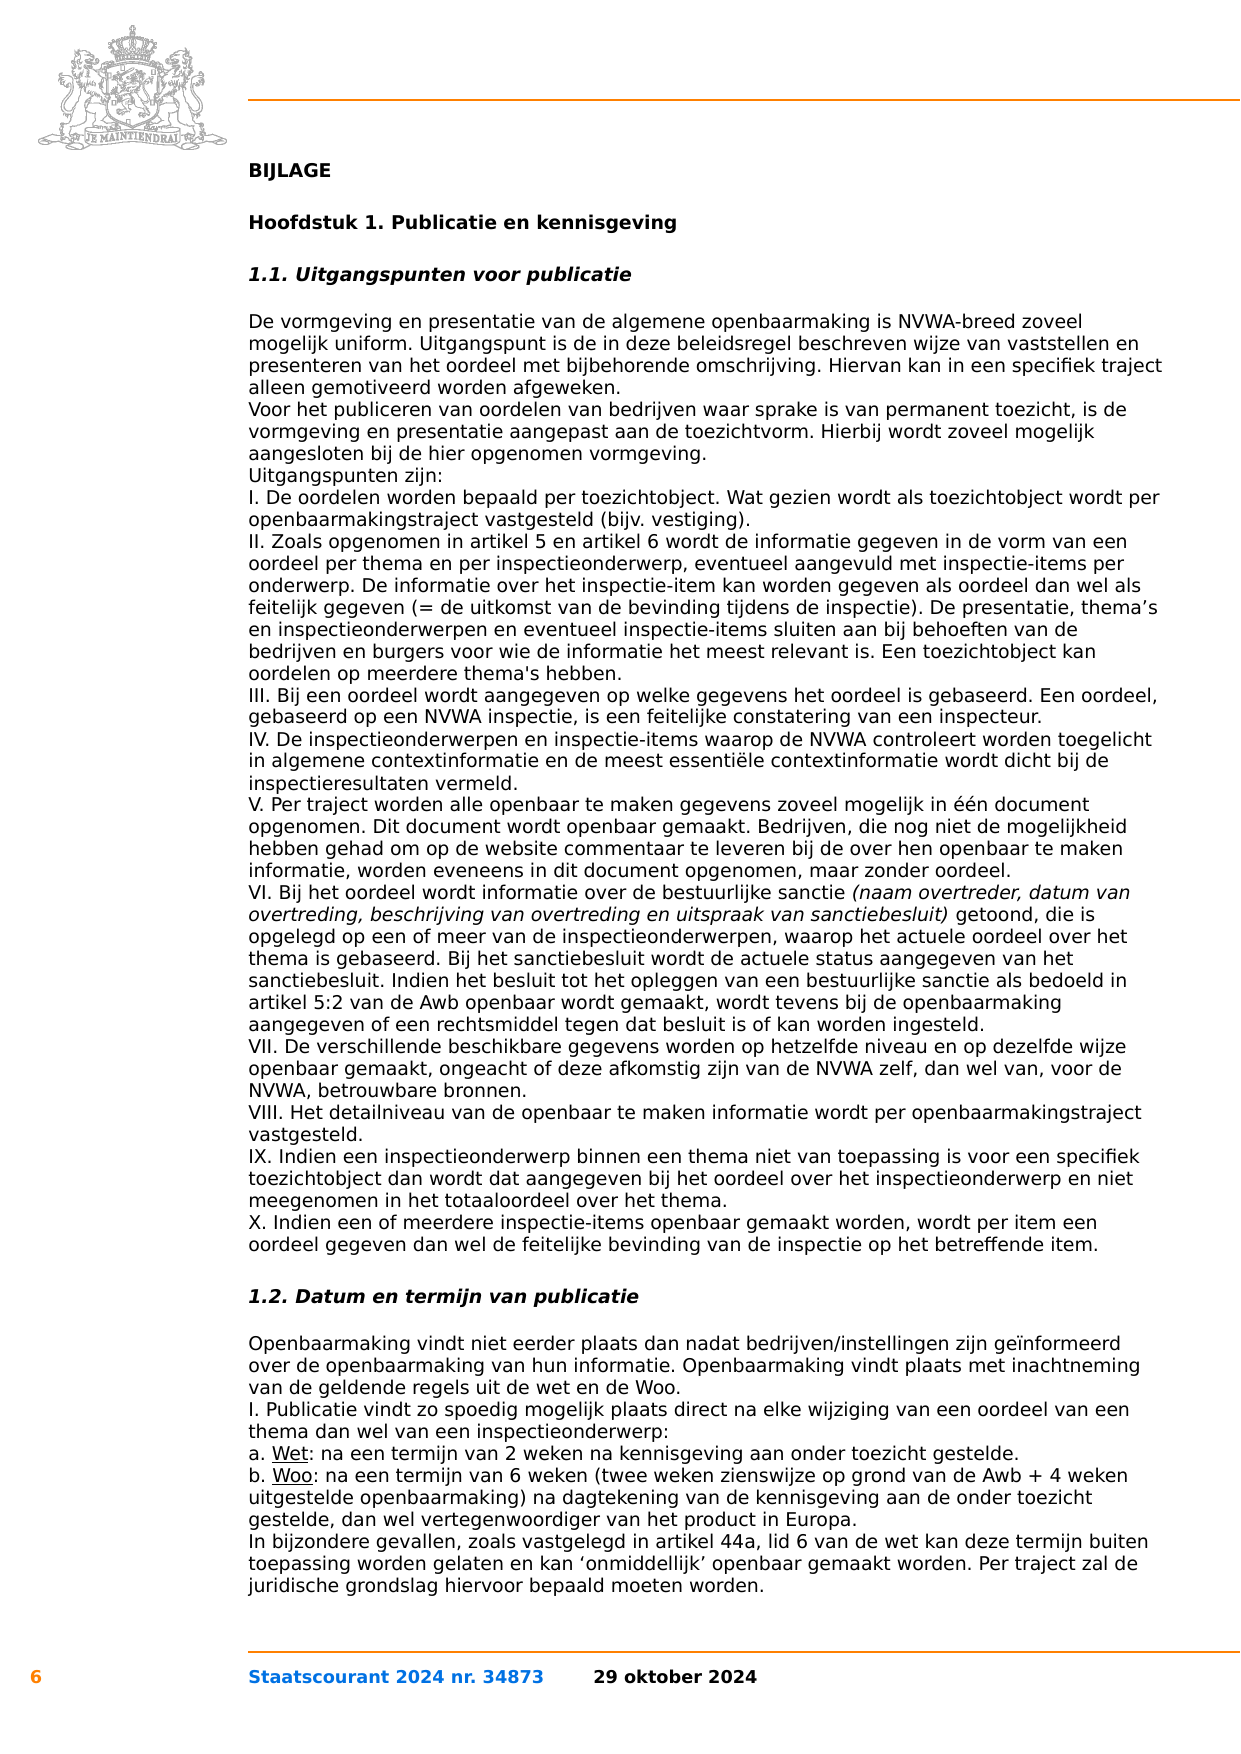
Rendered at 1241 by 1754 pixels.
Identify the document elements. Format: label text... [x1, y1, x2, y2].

text In bijzondere gevallen, zoals vastgelegd in artikel 44a, lid 6 van de wet kan deze termijn buiten toepassing worden gelaten en kan ‘onmiddellijk’ openbaar gemaakt worden. Per traject zal de juridische grondslag hiervoor bepaald moeten worden. [248, 1531, 1163, 1597]
text V. Per traject worden alle openbaar te maken gegevens zoveel mogelijk in één document opgenomen. Dit document wordt openbaar gemaakt. Bedrijven, die nog niet de mogelijkheid hebben gehad om op de website commentaar te leveren bij de over hen openbaar te maken informatie, worden eveneens in dit document opgenomen, maar zonder oordeel. [248, 794, 1163, 882]
subtitle 1.2. Datum en termijn van publicatie [248, 1286, 1163, 1308]
subtitle 1.1. Uitgangspunten voor publicatie [248, 264, 1163, 286]
text I. Publicatie vindt zo spoedig mogelijk plaats direct na elke wijziging van een oordeel van een thema dan wel van een inspectieonderwerp: [248, 1399, 1163, 1443]
text a. Wet: na een termijn van 2 weken na kennisgeving aan onder toezicht gestelde. [248, 1443, 1163, 1465]
text II. Zoals opgenomen in artikel 5 en artikel 6 wordt de informatie gegeven in de vorm van een oordeel per thema en per inspectieonderwerp, eventueel aangevuld met inspectie-items per onderwerp. De informatie over het inspectie-item kan worden gegeven als oordeel dan wel als feitelijk gegeven (= de uitkomst van de bevinding tijdens de inspectie). De presentatie, thema’s en inspectieonderwerpen en eventueel inspectie-items sluiten aan bij behoeften van de bedrijven en burgers voor wie de informatie het meest relevant is. Een toezichtobject kan oordelen op meerdere thema's hebben. [248, 531, 1163, 684]
text Voor het publiceren van oordelen van bedrijven waar sprake is van permanent toezicht, is de vormgeving en presentatie aangepast aan de toezichtvorm. Hierbij wordt zoveel mogelijk aangesloten bij de hier opgenomen vormgeving. [248, 399, 1163, 465]
text VIII. Het detailniveau van de openbaar te maken informatie wordt per openbaarmakingstraject vastgesteld. [248, 1102, 1163, 1146]
text IX. Indien een inspectieonderwerp binnen een thema niet van toepassing is voor een specifiek toezichtobject dan wordt dat aangegeven bij het oordeel over het inspectieonderwerp en niet meegenomen in het totaaloordeel over het thema. [248, 1146, 1163, 1212]
text Uitgangspunten zijn: [248, 465, 1163, 487]
text VII. De verschillende beschikbare gegevens worden op hetzelfde niveau en op dezelfde wijze openbaar gemaakt, ongeacht of deze afkomstig zijn van de NVWA zelf, dan wel van, voor de NVWA, betrouwbare bronnen. [248, 1036, 1163, 1102]
subtitle BIJLAGE [248, 160, 1163, 182]
text IV. De inspectieonderwerpen en inspectie-items waarop de NVWA controleert worden toegelicht in algemene contextinformatie en de meest essentiële contextinformatie wordt dicht bij de inspectieresultaten vermeld. [248, 728, 1163, 794]
text Openbaarmaking vindt niet eerder plaats dan nadat bedrijven/instellingen zijn geïnformeerd over de openbaarmaking van hun informatie. Openbaarmaking vindt plaats met inachtneming van de geldende regels uit de wet en de Woo. [248, 1333, 1163, 1399]
subtitle Hoofdstuk 1. Publicatie en kennisgeving [248, 212, 1163, 234]
text De vormgeving en presentatie van de algemene openbaarmaking is NVWA-breed zoveel mogelijk uniform. Uitgangspunt is de in deze beleidsregel beschreven wijze van vaststellen en presenteren van het oordeel met bijbehorende omschrijving. Hiervan kan in een specifiek traject alleen gemotiveerd worden afgeweken. [248, 311, 1163, 399]
picture [38, 25, 227, 150]
text I. De oordelen worden bepaald per toezichtobject. Wat gezien wordt als toezichtobject wordt per openbaarmakingstraject vastgesteld (bijv. vestiging). [248, 487, 1163, 531]
text III. Bij een oordeel wordt aangegeven op welke gegevens het oordeel is gebaseerd. Een oordeel, gebaseerd op een NVWA inspectie, is een feitelijke constatering van een inspecteur. [248, 684, 1163, 728]
text VI. Bij het oordeel wordt informatie over de bestuurlijke sanctie (naam overtreder, datum van overtreding, beschrijving van overtreding en uitspraak van sanctiebesluit) getoond, die is opgelegd op een of meer van de inspectieonderwerpen, waarop het actuele oordeel over het thema is gebaseerd. Bij het sanctiebesluit wordt de actuele status aangegeven van het sanctiebesluit. Indien het besluit tot het opleggen van een bestuurlijke sanctie als bedoeld in artikel 5:2 van de Awb openbaar wordt gemaakt, wordt tevens bij de openbaarmaking aangegeven of een rechtsmiddel tegen dat besluit is of kan worden ingesteld. [248, 882, 1163, 1036]
text b. Woo: na een termijn van 6 weken (twee weken zienswijze op grond van de Awb + 4 weken uitgestelde openbaarmaking) na dagtekening van de kennisgeving aan de onder toezicht gestelde, dan wel vertegenwoordiger van het product in Europa. [248, 1465, 1163, 1531]
text X. Indien een of meerdere inspectie-items openbaar gemaakt worden, wordt per item een oordeel gegeven dan wel de feitelijke bevinding van de inspectie op het betreffende item. [248, 1212, 1163, 1256]
